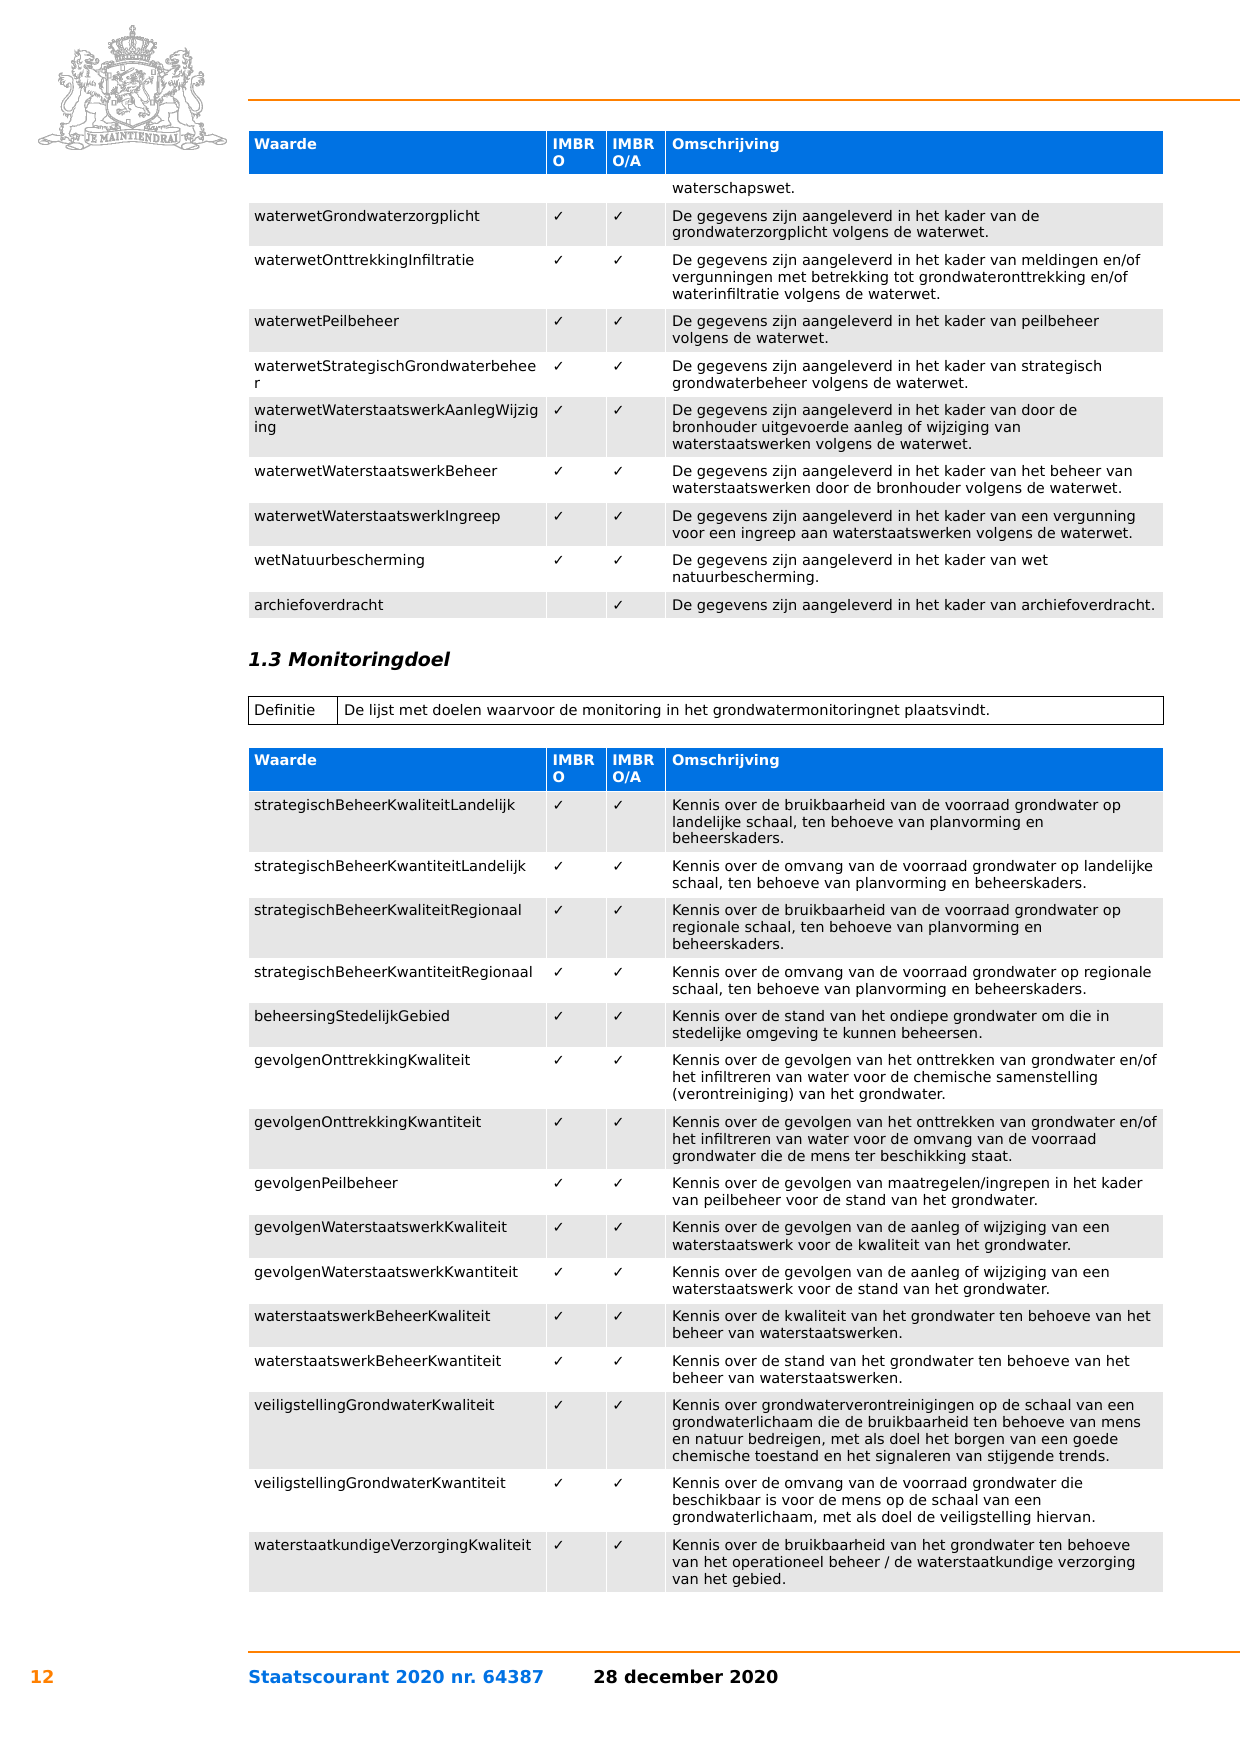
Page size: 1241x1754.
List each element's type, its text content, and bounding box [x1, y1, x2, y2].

table_cell waterwetPeilbeheer [249, 309, 546, 352]
table_cell gevolgenWaterstaatswerkKwantiteit [249, 1259, 546, 1302]
table_cell ✓ [607, 853, 665, 896]
table_cell Kennis over de kwaliteit van het grondwater ten behoeve van het beheer van waterstaatswerken. [666, 1304, 1163, 1347]
table_cell ✓ [547, 547, 606, 591]
table_header Waarde [249, 748, 546, 791]
table_cell ✓ [607, 547, 665, 591]
table_cell ✓ [547, 353, 606, 396]
table_cell ✓ [547, 1215, 606, 1258]
table_cell ✓ [607, 592, 665, 618]
table_cell ✓ [607, 959, 665, 1002]
table_cell Kennis over de gevolgen van maatregelen/ingrepen in het kader van peilbeheer voor de stand van het grondwater. [666, 1170, 1163, 1214]
table_cell veiligstellingGrondwaterKwaliteit [249, 1392, 546, 1469]
table_cell Kennis over de gevolgen van het onttrekken van grondwater en/of het infiltreren van water voor de omvang van de voorraad grondwater die de mens ter beschikking staat. [666, 1109, 1163, 1169]
table_cell ✓ [607, 1259, 665, 1302]
table_cell waterwetGrondwaterzorgplicht [249, 203, 546, 246]
table_cell waterwetStrategischGrondwaterbeheer [249, 353, 546, 396]
table_cell ✓ [547, 1348, 606, 1391]
table_cell De gegevens zijn aangeleverd in het kader van strategisch grondwaterbeheer volgens de waterwet. [666, 353, 1163, 396]
table_cell gevolgenPeilbeheer [249, 1170, 546, 1214]
table_cell De gegevens zijn aangeleverd in het kader van een vergunning voor een ingreep aan waterstaatswerken volgens de waterwet. [666, 503, 1163, 546]
table_cell ✓ [547, 898, 606, 958]
table_cell waterstaatswerkBeheerKwantiteit [249, 1348, 546, 1391]
table_cell Kennis over de omvang van de voorraad grondwater die beschikbaar is voor de mens op de schaal van een grondwaterlichaam, met als doel de veiligstelling hiervan. [666, 1471, 1163, 1531]
table_header IMBRO [547, 748, 606, 791]
picture [38, 25, 227, 150]
table_cell strategischBeheerKwantiteitLandelijk [249, 853, 546, 896]
table_cell gevolgenWaterstaatswerkKwaliteit [249, 1215, 546, 1258]
table_cell ✓ [607, 397, 665, 457]
table_cell Kennis over de stand van het ondiepe grondwater om die in stedelijke omgeving te kunnen beheersen. [666, 1003, 1163, 1047]
table_cell strategischBeheerKwaliteitLandelijk [249, 792, 546, 852]
table_cell waterwetWaterstaatswerkIngreep [249, 503, 546, 546]
table_cell Kennis over de gevolgen van het onttrekken van grondwater en/of het infiltreren van water voor de chemische samenstelling (verontreiniging) van het grondwater. [666, 1048, 1163, 1108]
table_cell Kennis over de omvang van de voorraad grondwater op landelijke schaal, ten behoeve van planvorming en beheerskaders. [666, 853, 1163, 896]
table_cell beheersingStedelijkGebied [249, 1003, 546, 1047]
table_header IMBRO/A [607, 131, 665, 174]
table_header IMBRO [547, 131, 606, 174]
table_cell ✓ [547, 1109, 606, 1169]
table_cell ✓ [607, 792, 665, 852]
table_cell ✓ [547, 247, 606, 307]
table_cell ✓ [607, 459, 665, 502]
table_cell waterschapswet. [666, 175, 1163, 202]
table_cell Kennis over de bruikbaarheid van de voorraad grondwater op regionale schaal, ten behoeve van planvorming en beheerskaders. [666, 898, 1163, 958]
table_cell ✓ [547, 1003, 606, 1047]
table_cell ✓ [547, 959, 606, 1002]
table_cell ✓ [547, 1048, 606, 1108]
table_cell veiligstellingGrondwaterKwantiteit [249, 1471, 546, 1531]
table_cell Kennis over de gevolgen van de aanleg of wijziging van een waterstaatswerk voor de stand van het grondwater. [666, 1259, 1163, 1302]
table_cell ✓ [607, 203, 665, 246]
table_cell ✓ [607, 1392, 665, 1469]
table_header IMBRO/A [607, 748, 665, 791]
table_cell ✓ [607, 1048, 665, 1108]
table_cell ✓ [607, 1304, 665, 1347]
table_cell wetNatuurbescherming [249, 547, 546, 591]
table_cell gevolgenOnttrekkingKwantiteit [249, 1109, 546, 1169]
table_cell ✓ [547, 1170, 606, 1214]
table_cell ✓ [607, 247, 665, 307]
table_cell ✓ [547, 1304, 606, 1347]
table_cell ✓ [547, 1392, 606, 1469]
table_header Definitie [249, 697, 337, 723]
table_cell ✓ [547, 503, 606, 546]
table_cell ✓ [607, 1003, 665, 1047]
table_cell De gegevens zijn aangeleverd in het kader van door de bronhouder uitgevoerde aanleg of wijziging van waterstaatswerken volgens de waterwet. [666, 397, 1163, 457]
table_cell Kennis over de stand van het grondwater ten behoeve van het beheer van waterstaatswerken. [666, 1348, 1163, 1391]
table_cell ✓ [547, 792, 606, 852]
table_cell [547, 592, 606, 618]
table_cell ✓ [607, 1471, 665, 1531]
table_cell strategischBeheerKwantiteitRegionaal [249, 959, 546, 1002]
table_header Waarde [249, 131, 546, 174]
table_cell ✓ [607, 1532, 665, 1592]
table_cell [607, 175, 665, 202]
table_cell De gegevens zijn aangeleverd in het kader van peilbeheer volgens de waterwet. [666, 309, 1163, 352]
table_cell De gegevens zijn aangeleverd in het kader van het beheer van waterstaatswerken door de bronhouder volgens de waterwet. [666, 459, 1163, 502]
table_cell ✓ [607, 1170, 665, 1214]
table_cell De gegevens zijn aangeleverd in het kader van archiefoverdracht. [666, 592, 1163, 618]
table_cell ✓ [607, 309, 665, 352]
table_cell Kennis over grondwaterverontreinigingen op de schaal van een grondwaterlichaam die de bruikbaarheid ten behoeve van mens en natuur bedreigen, met als doel het borgen van een goede chemische toestand en het signaleren van stijgende trends. [666, 1392, 1163, 1469]
table_cell Kennis over de bruikbaarheid van het grondwater ten behoeve van het operationeel beheer / de waterstaatkundige verzorging van het gebied. [666, 1532, 1163, 1592]
table_cell ✓ [547, 1259, 606, 1302]
table_cell ✓ [607, 503, 665, 546]
table_cell ✓ [607, 898, 665, 958]
table_header Omschrijving [666, 748, 1163, 791]
table_cell De gegevens zijn aangeleverd in het kader van meldingen en/of vergunningen met betrekking tot grondwateronttrekking en/of waterinfiltratie volgens de waterwet. [666, 247, 1163, 307]
table_cell [547, 175, 606, 202]
subtitle 1.3 Monitoringdoel [248, 649, 1163, 671]
table_cell ✓ [547, 1471, 606, 1531]
table_header Omschrijving [666, 131, 1163, 174]
table_cell Kennis over de omvang van de voorraad grondwater op regionale schaal, ten behoeve van planvorming en beheerskaders. [666, 959, 1163, 1002]
table_cell ✓ [607, 1109, 665, 1169]
table_cell Kennis over de gevolgen van de aanleg of wijziging van een waterstaatswerk voor de kwaliteit van het grondwater. [666, 1215, 1163, 1258]
table_cell waterwetOnttrekkingInfiltratie [249, 247, 546, 307]
table_cell ✓ [547, 1532, 606, 1592]
table_cell ✓ [547, 853, 606, 896]
table_header De lijst met doelen waarvoor de monitoring in het grondwatermonitoringnet plaatsvindt. [338, 697, 1163, 723]
table_cell De gegevens zijn aangeleverd in het kader van wet natuurbescherming. [666, 547, 1163, 591]
table_cell ✓ [607, 1215, 665, 1258]
table_cell strategischBeheerKwaliteitRegionaal [249, 898, 546, 958]
table_cell waterstaatkundigeVerzorgingKwaliteit [249, 1532, 546, 1592]
table_cell waterstaatswerkBeheerKwaliteit [249, 1304, 546, 1347]
table_cell ✓ [547, 309, 606, 352]
table_cell ✓ [547, 397, 606, 457]
table_cell Kennis over de bruikbaarheid van de voorraad grondwater op landelijke schaal, ten behoeve van planvorming en beheerskaders. [666, 792, 1163, 852]
table_cell gevolgenOnttrekkingKwaliteit [249, 1048, 546, 1108]
table_cell archiefoverdracht [249, 592, 546, 618]
table_cell ✓ [607, 1348, 665, 1391]
table_cell ✓ [547, 459, 606, 502]
table_cell ✓ [547, 203, 606, 246]
table_cell waterwetWaterstaatswerkAanlegWijziging [249, 397, 546, 457]
table_cell De gegevens zijn aangeleverd in het kader van de grondwaterzorgplicht volgens de waterwet. [666, 203, 1163, 246]
table_cell waterwetWaterstaatswerkBeheer [249, 459, 546, 502]
table_cell ✓ [607, 353, 665, 396]
table_cell [249, 175, 546, 202]
